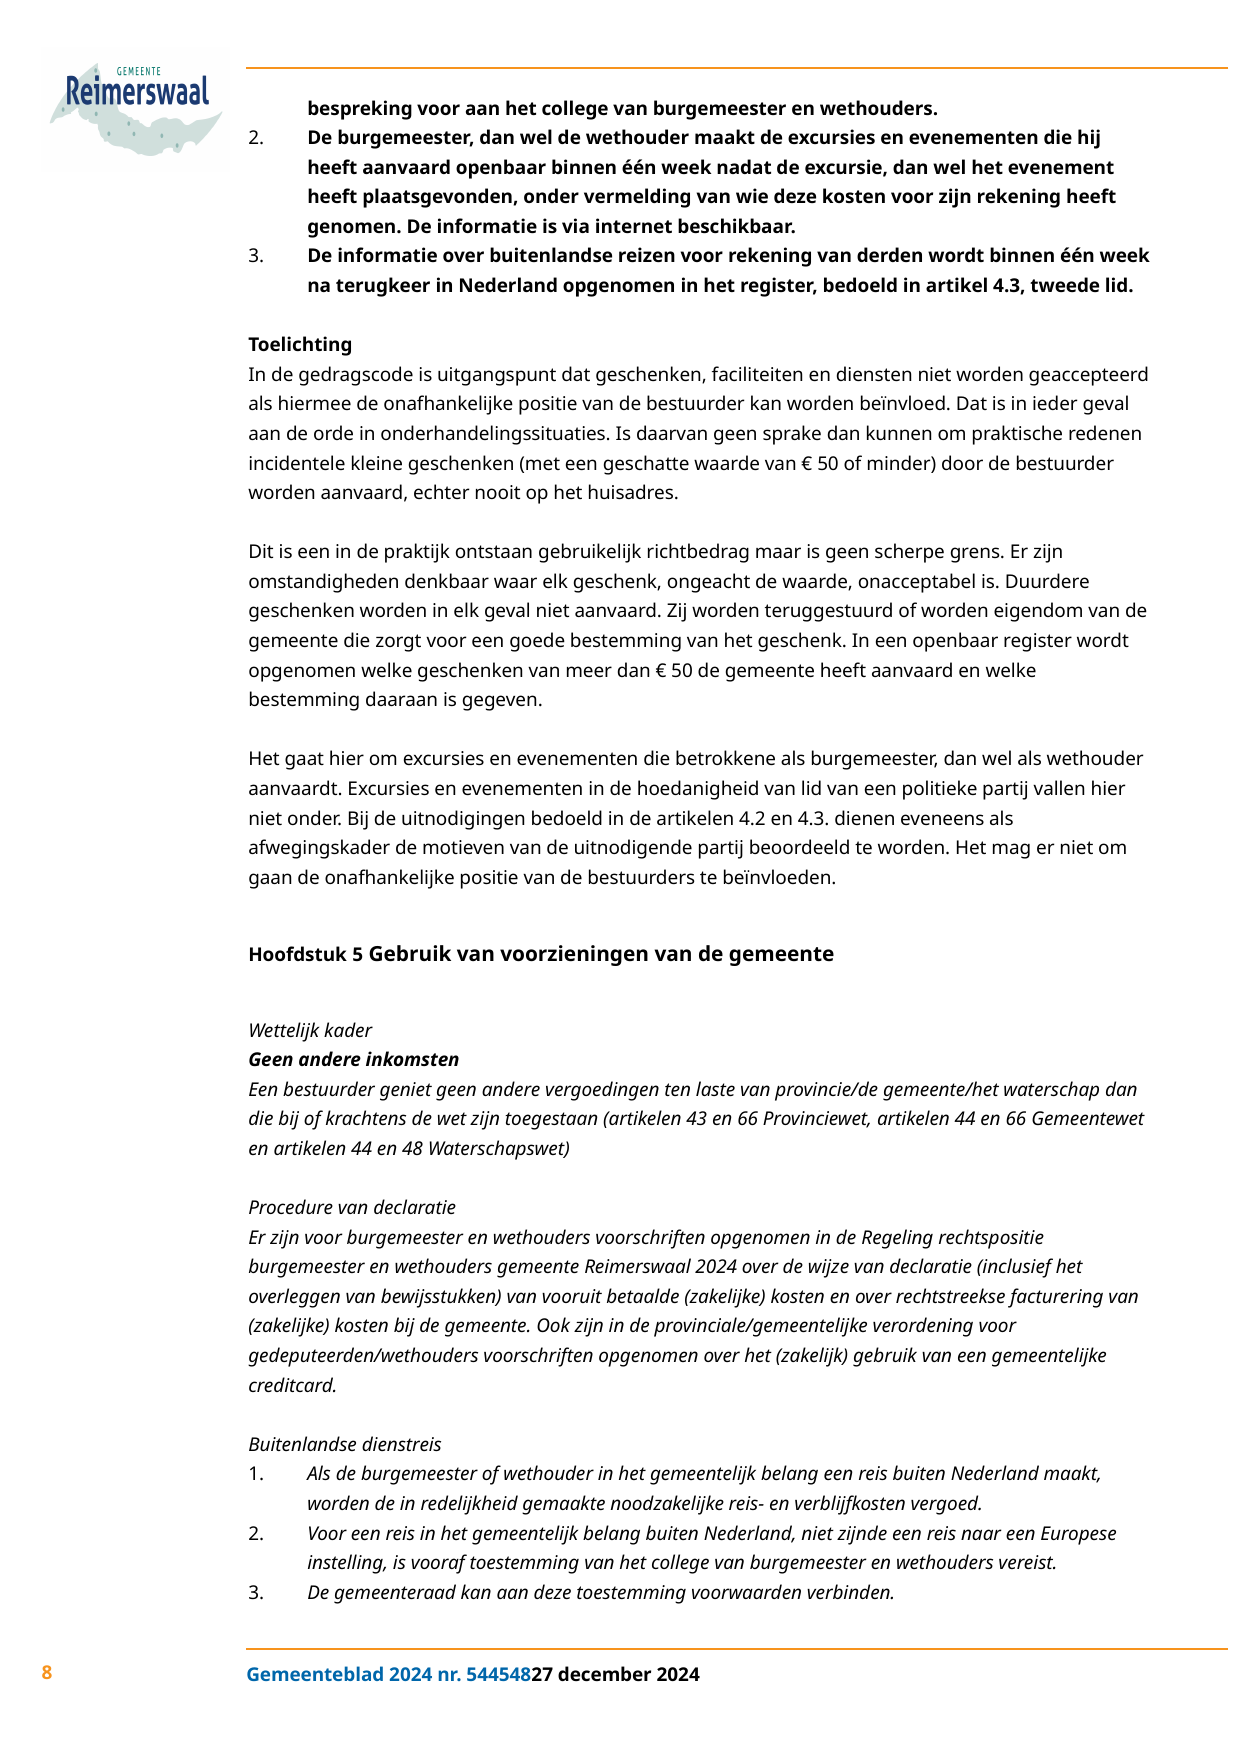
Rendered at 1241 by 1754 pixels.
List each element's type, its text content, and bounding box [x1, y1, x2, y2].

list De informatie over buitenlandse reizen voor rekening van derden wordt binnen één week na terugkeer in Nederland opgenomen in het register, bedoeld in artikel 4.3, tweede lid. [248, 243, 1152, 298]
text Een bestuurder geniet geen andere vergoedingen ten laste van provincie/de gemeente/het waterschap dan die bij of krachtens de wet zijn toegestaan (artikelen 43 en 66 Provinciewet, artikelen 44 en 66 Gemeentewet en artikelen 44 en 48 Waterschapswet) [248, 1076, 1152, 1161]
list Als de burgemeester of wethouder in het gemeentelijk belang een reis buiten Nederland maakt, worden de in redelijkheid gemaakte noodzakelijke reis- en verblijfkosten vergoed. [248, 1461, 1152, 1516]
list De burgemeester, dan wel de wethouder maakt de excursies en evenementen die hij heeft aanvaard openbaar binnen één week nadat de excursie, dan wel het evenement heeft plaatsgevonden, onder vermelding van wie deze kosten voor zijn rekening heeft genomen. De informatie is via internet beschikbaar. [248, 124, 1152, 239]
list bespreking voor aan het college van burgemeester en wethouders. [248, 95, 1152, 121]
text Het gaat hier om excursies en evenementen die betrokkene als burgemeester, dan wel als wethouder aanvaardt. Excursies en evenementen in de hoedanigheid van lid van een politieke partij vallen hier niet onder. Bij de uitnodigingen bedoeld in de artikelen 4.2 en 4.3. dienen eveneens als afwegingskader de motieven van de uitnodigende partij beoordeeld te worden. Het mag er niet om gaan de onafhankelijke positie van de bestuurders te beïnvloeden. [248, 746, 1152, 890]
list De gemeenteraad kan aan deze toestemming voorwaarden verbinden. [248, 1579, 1152, 1605]
picture [41, 47, 231, 172]
text Dit is een in de praktijk ontstaan gebruikelijk richtbedrag maar is geen scherpe grens. Er zijn omstandigheden denkbaar waar elk geschenk, ongeacht de waarde, onacceptabel is. Duurdere geschenken worden in elk geval niet aanvaard. Zij worden teruggestuurd of worden eigendom van de gemeente die zorgt voor een goede bestemming van het geschenk. In een openbaar register wordt opgenomen welke geschenken van meer dan € 50 de gemeente heeft aanvaard en welke bestemming daaraan is gegeven. [248, 538, 1152, 712]
list Voor een reis in het gemeentelijk belang buiten Nederland, niet zijnde een reis naar een Europese instelling, is vooraf toestemming van het college van burgemeester en wethouders vereist. [248, 1520, 1152, 1575]
text Er zijn voor burgemeester en wethouders voorschriften opgenomen in de Regeling rechtspositie burgemeester en wethouders gemeente Reimerswaal 2024 over de wijze van declaratie (inclusief het overleggen van bewijsstukken) van vooruit betaalde (zakelijke) kosten en over rechtstreekse facturering van (zakelijke) kosten bij de gemeente. Ook zijn in de provinciale/gemeentelijke verordening voor gedeputeerden/wethouders voorschriften opgenomen over het (zakelijk) gebruik van een gemeentelijke creditcard. [248, 1224, 1152, 1398]
text Geen andere inkomsten [248, 1046, 1152, 1072]
text Hoofdstuk 5 Gebruik van voorzieningen van de gemeente [248, 939, 1152, 968]
text Wettelijk kader [248, 1017, 1152, 1043]
text In de gedragscode is uitgangspunt dat geschenken, faciliteiten en diensten niet worden geaccepteerd als hiermee de onafhankelijke positie van de bestuurder kan worden beïnvloed. Dat is in ieder geval aan de orde in onderhandelingssituaties. Is daarvan geen sprake dan kunnen om praktische redenen incidentele kleine geschenken (met een geschatte waarde van € 50 of minder) door de bestuurder worden aanvaard, echter nooit op het huisadres. [248, 361, 1152, 505]
text Procedure van declaratie [248, 1194, 1152, 1220]
text Toelichting [248, 331, 1152, 357]
text Buitenlandse dienstreis [248, 1431, 1152, 1457]
